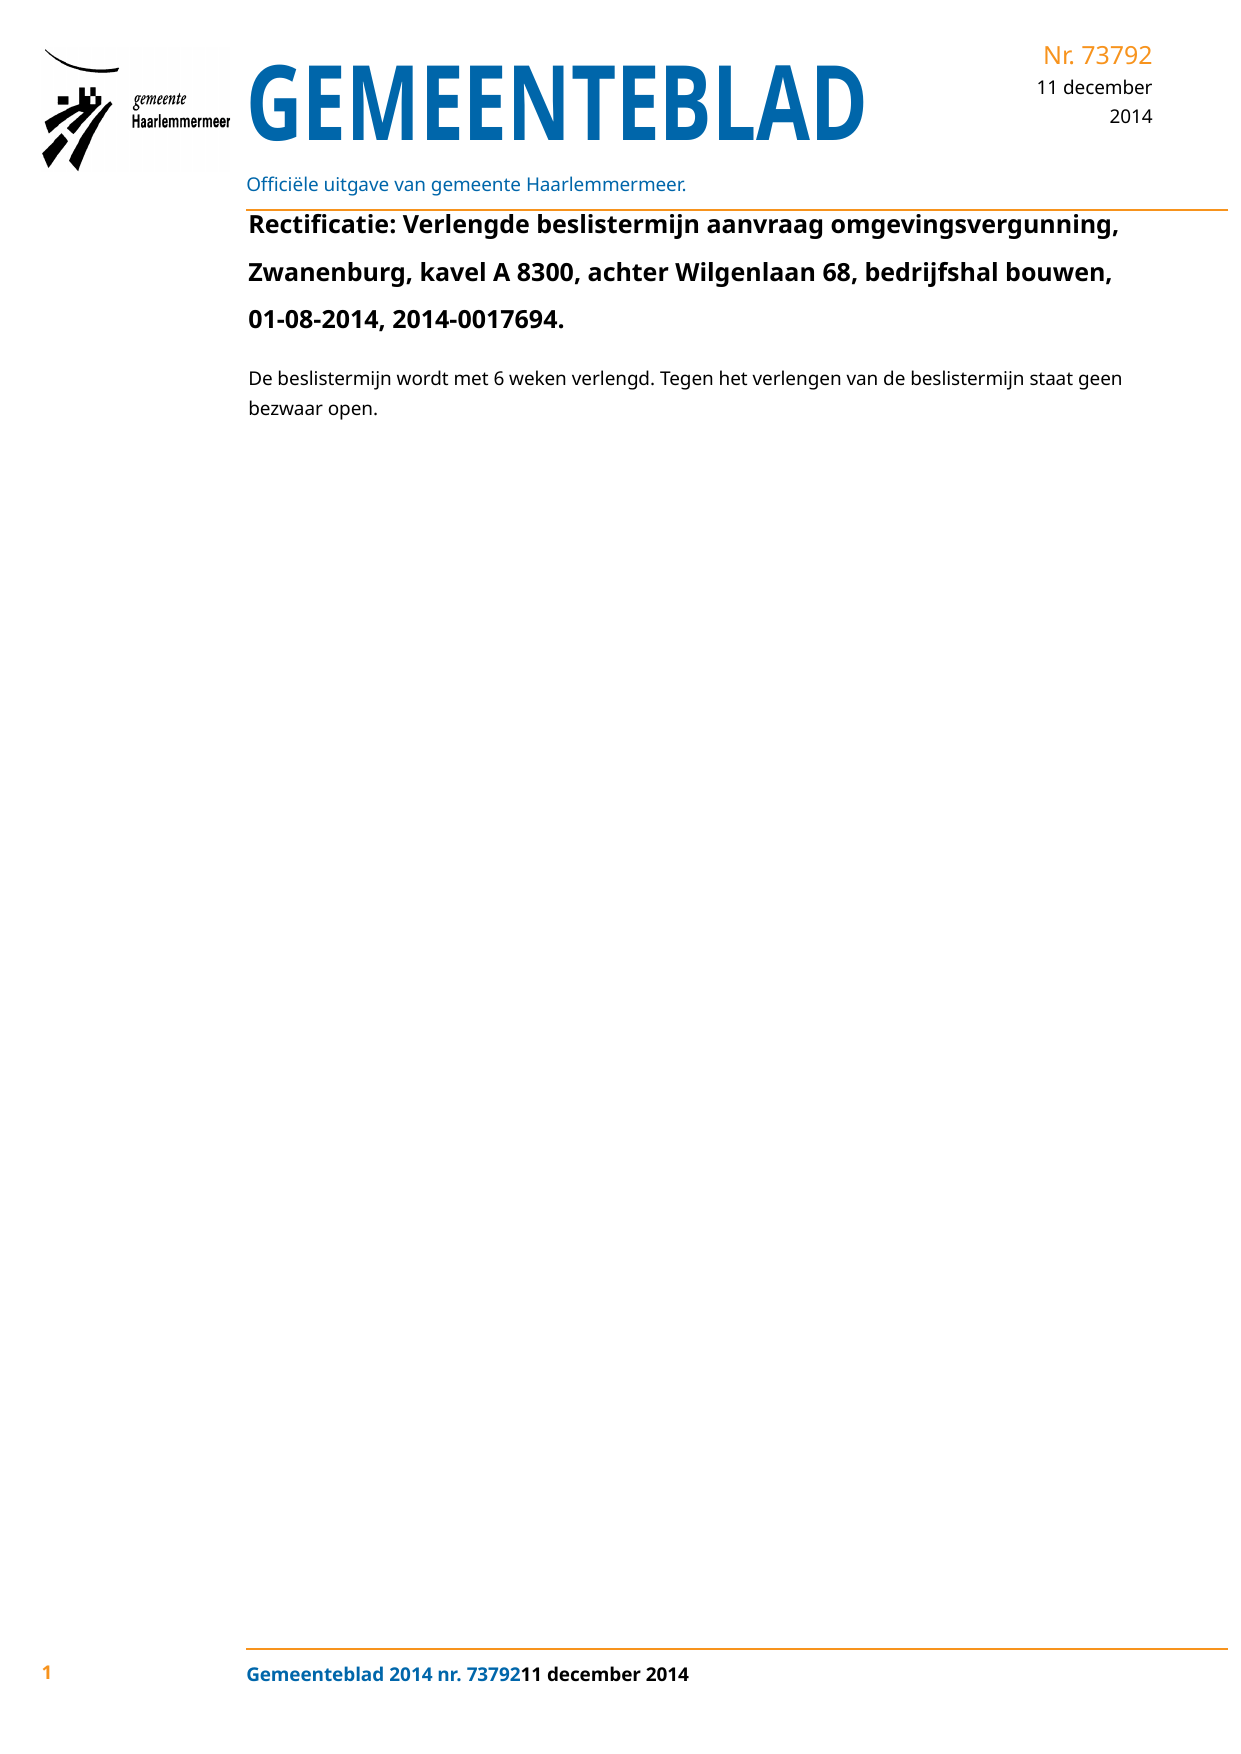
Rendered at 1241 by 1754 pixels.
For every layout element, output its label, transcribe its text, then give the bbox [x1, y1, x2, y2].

picture [41, 47, 231, 172]
text Rectificatie: Verlengde beslistermijn aanvraag omgevingsvergunning, Zwanenburg, kavel A 8300, achter Wilgenlaan 68, bedrijfshal bouwen, 01-08-2014, 2014-0017694. [248, 211, 1152, 336]
text De beslistermijn wordt met 6 weken verlengd. Tegen het verlengen van de beslistermijn staat geen bezwaar open. [248, 366, 1152, 421]
